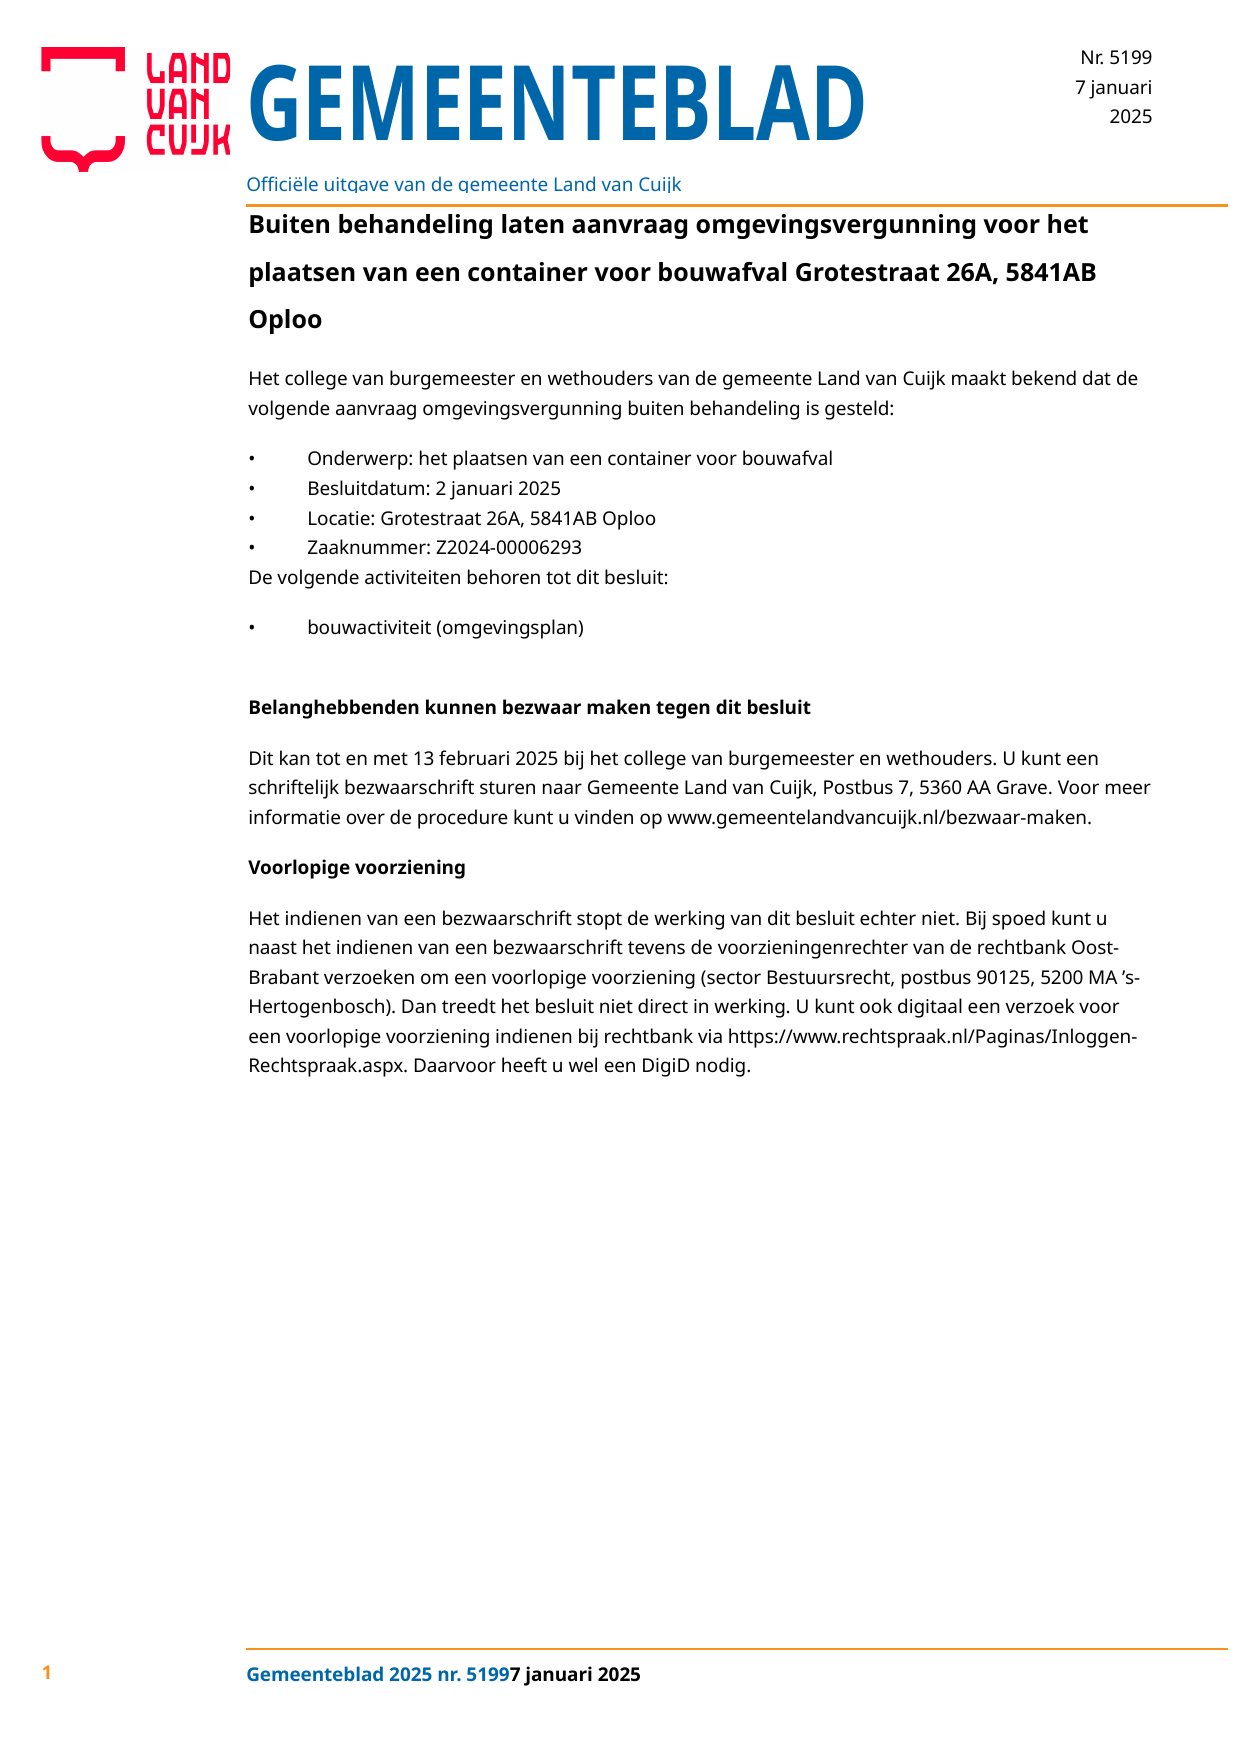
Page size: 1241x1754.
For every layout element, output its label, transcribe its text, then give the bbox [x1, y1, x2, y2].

picture [41, 47, 231, 172]
list Locatie: Grotestraat 26A, 5841AB Oploo [248, 505, 1152, 530]
text Het indienen van een bezwaarschrift stopt de werking van dit besluit echter niet. Bij spoed kunt u naast het indienen van een bezwaarschrift tevens de voorzieningenrechter van de rechtbank Oost-Brabant verzoeken om een voorlopige voorziening (sector Bestuursrecht, postbus 90125, 5200 MA ’s-Hertogenbosch). Dan treedt het besluit niet direct in werking. U kunt ook digitaal een verzoek voor een voorlopige voorziening indienen bij rechtbank via https://www.rechtspraak.nl/Paginas/Inloggen-Rechtspraak.aspx. Daarvoor heeft u wel een DigiD nodig. [248, 905, 1152, 1078]
list Zaaknummer: Z2024-00006293 [248, 534, 1152, 560]
text De volgende activiteiten behoren tot dit besluit: [248, 564, 1152, 589]
text Belanghebbenden kunnen bezwaar maken tegen dit besluit [248, 694, 1152, 720]
text Het college van burgemeester en wethouders van de gemeente Land van Cuijk maakt bekend dat de volgende aanvraag omgevingsvergunning buiten behandeling is gesteld: [248, 366, 1152, 421]
list Besluitdatum: 2 januari 2025 [248, 475, 1152, 501]
text Voorlopige voorziening [248, 854, 1152, 880]
list bouwactiviteit (omgevingsplan) [248, 614, 1152, 640]
list Onderwerp: het plaatsen van een container voor bouwafval [248, 446, 1152, 471]
text Dit kan tot en met 13 februari 2025 bij het college van burgemeester en wethouders. U kunt een schriftelijk bezwaarschrift sturen naar Gemeente Land van Cuijk, Postbus 7, 5360 AA Grave. Voor meer informatie over de procedure kunt u vinden op www.gemeentelandvancuijk.nl/bezwaar-maken. [248, 745, 1152, 829]
text Buiten behandeling laten aanvraag omgevingsvergunning voor het plaatsen van een container voor bouwafval Grotestraat 26A, 5841AB Oploo [248, 207, 1152, 336]
